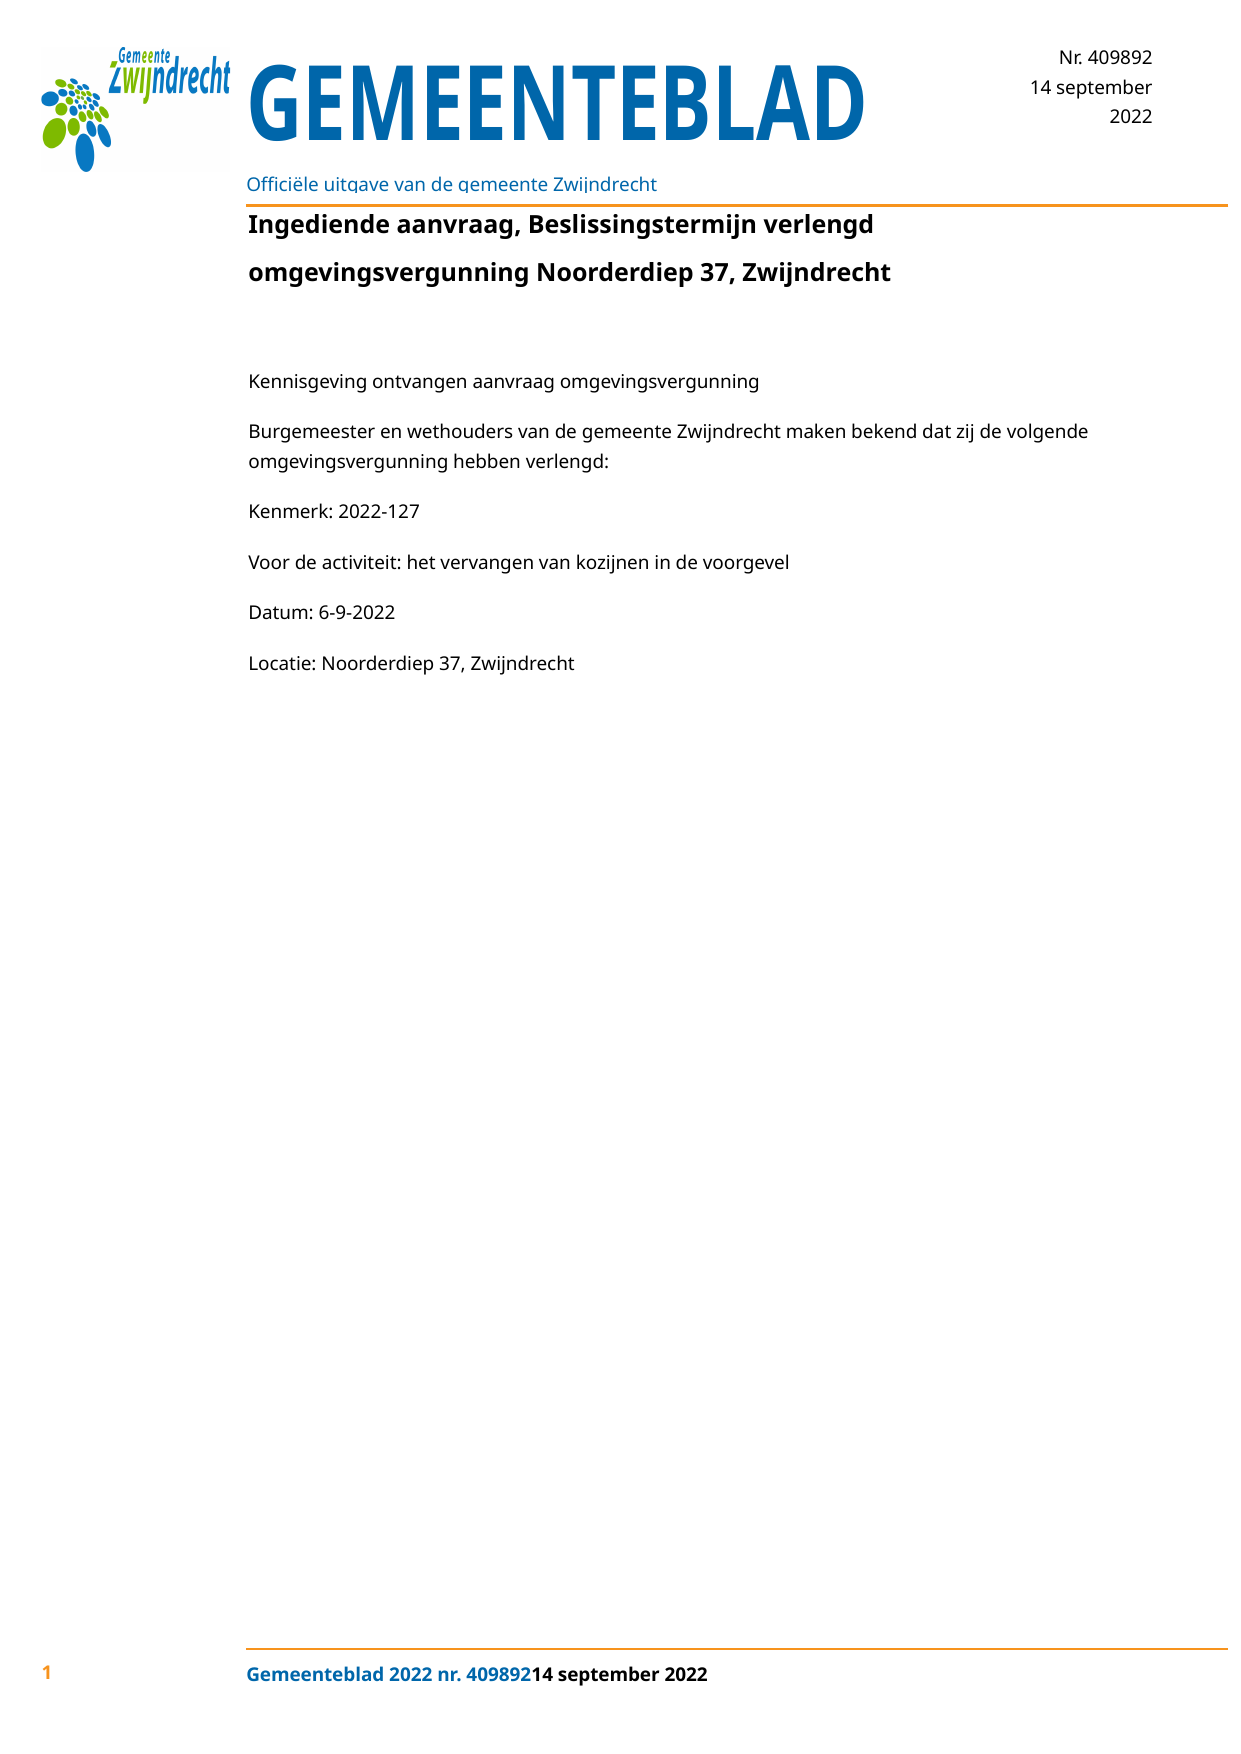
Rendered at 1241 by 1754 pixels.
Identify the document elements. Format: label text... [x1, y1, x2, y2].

text Voor de activiteit: het vervangen van kozijnen in de voorgevel [248, 549, 1152, 575]
text Datum: 6-9-2022 [248, 599, 1152, 625]
text Locatie: Noorderdiep 37, Zwijndrecht [248, 650, 1152, 676]
text Kenmerk: 2022-127 [248, 499, 1152, 524]
text Kennisgeving ontvangen aanvraag omgevingsvergunning [248, 368, 1152, 394]
picture [41, 47, 231, 172]
text Burgemeester en wethouders van de gemeente Zwijndrecht maken bekend dat zij de volgende omgevingsvergunning hebben verlengd: [248, 419, 1152, 474]
text Ingediende aanvraag, Beslissingstermijn verlengd omgevingsvergunning Noorderdiep 37, Zwijndrecht [248, 207, 1152, 288]
